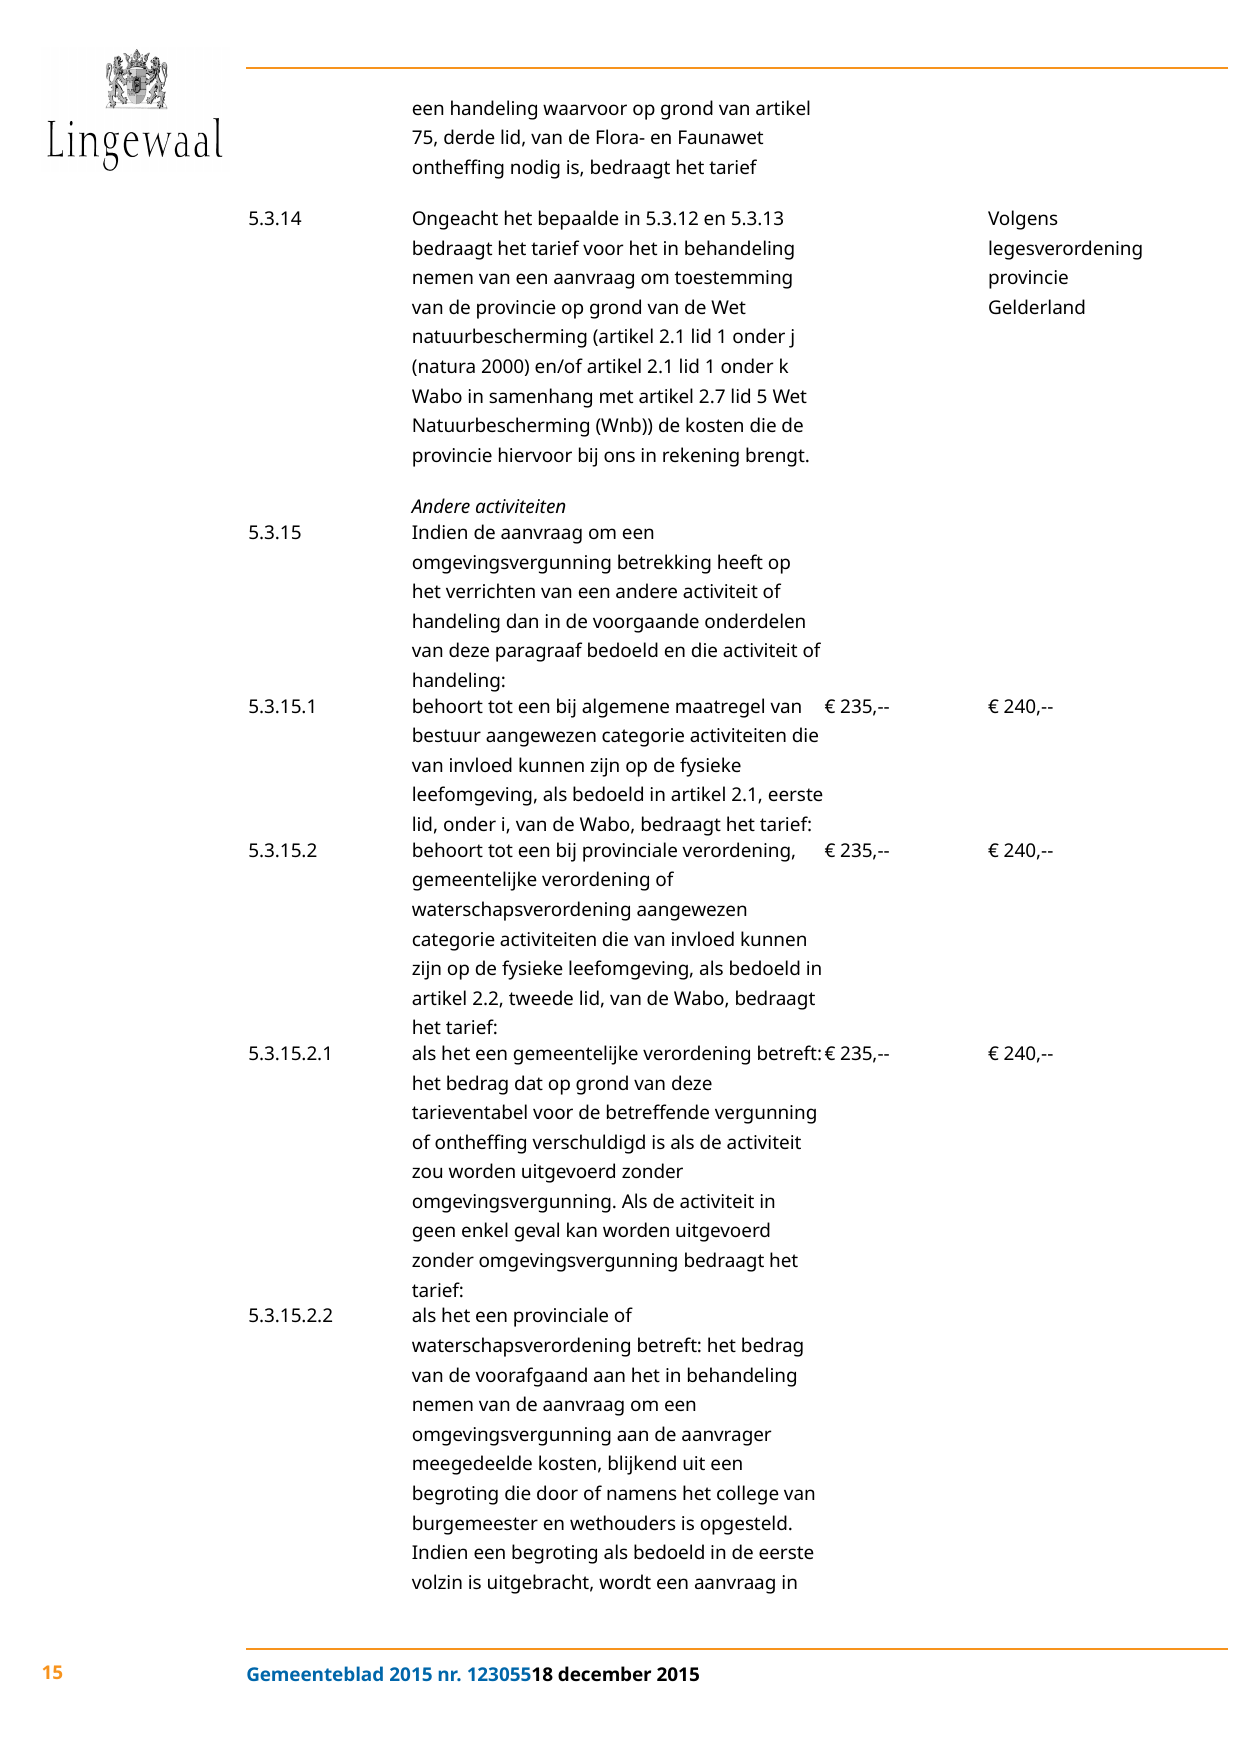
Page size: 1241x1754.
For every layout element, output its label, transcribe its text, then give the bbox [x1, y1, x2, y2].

table_cell [988, 180, 1152, 205]
table_cell € 235,-- [824, 693, 988, 837]
table_cell [412, 468, 824, 493]
table_cell € 240,-- [988, 1040, 1152, 1303]
table_cell [824, 95, 988, 180]
picture [41, 47, 231, 172]
table_cell € 240,-- [988, 693, 1152, 837]
table_cell Ongeacht het bepaalde in 5.3.12 en 5.3.13 bedraagt het tarief voor het in behandeling nemen van een aanvraag om toestemming van de provincie op grond van de Wet natuurbescherming (artikel 2.1 lid 1 onder j (natura 2000) en/of artikel 2.1 lid 1 onder k Wabo in samenhang met artikel 2.7 lid 5 Wet Natuurbescherming (Wnb)) de kosten die de provincie hiervoor bij ons in rekening brengt. [412, 205, 824, 468]
table_cell [248, 95, 412, 180]
table_cell [248, 494, 412, 519]
table_cell 5.3.14 [248, 205, 412, 468]
table_cell behoort tot een bij algemene maatregel van bestuur aangewezen categorie activiteiten die van invloed kunnen zijn op de fysieke leefomgeving, als bedoeld in artikel 2.1, eerste lid, onder i, van de Wabo, bedraagt het tarief: [412, 693, 824, 837]
table_cell 5.3.15.2 [248, 837, 412, 1040]
table_cell 5.3.15.2.2 [248, 1303, 412, 1594]
table_cell 5.3.15.1 [248, 693, 412, 837]
table_cell [412, 180, 824, 205]
table_cell [824, 180, 988, 205]
table_cell [988, 468, 1152, 493]
table_cell € 240,-- [988, 837, 1152, 1040]
table_cell € 235,-- [824, 1040, 988, 1303]
table_cell een handeling waarvoor op grond van artikel 75, derde lid, van de Flora- en Faunawet ontheffing nodig is, bedraagt het tarief [412, 95, 824, 180]
table_cell [248, 468, 412, 493]
table_cell [988, 95, 1152, 180]
table_cell als het een provinciale of waterschapsverordening betreft: het bedrag van de voorafgaand aan het in behandeling nemen van de aanvraag om een omgevingsvergunning aan de aanvrager meegedeelde kosten, blijkend uit een begroting die door of namens het college van burgemeester en wethouders is opgesteld. Indien een begroting als bedoeld in de eerste volzin is uitgebracht, wordt een aanvraag in [412, 1303, 824, 1594]
table_cell [824, 519, 988, 693]
table_cell Andere activiteiten [412, 494, 824, 519]
table_cell behoort tot een bij provinciale verordening, gemeentelijke verordening of waterschapsverordening aangewezen categorie activiteiten die van invloed kunnen zijn op de fysieke leefomgeving, als bedoeld in artikel 2.2, tweede lid, van de Wabo, bedraagt het tarief: [412, 837, 824, 1040]
table_cell [824, 494, 988, 519]
table_cell 5.3.15.2.1 [248, 1040, 412, 1303]
table_cell als het een gemeentelijke verordening betreft: het bedrag dat op grond van deze tarieventabel voor de betreffende vergunning of ontheffing verschuldigd is als de activiteit zou worden uitgevoerd zonder omgevingsvergunning. Als de activiteit in geen enkel geval kan worden uitgevoerd zonder omgevingsvergunning bedraagt het tarief: [412, 1040, 824, 1303]
table_cell [988, 519, 1152, 693]
table_cell € 235,-- [824, 837, 988, 1040]
table_cell [248, 180, 412, 205]
table_cell [824, 468, 988, 493]
table_cell Volgens legesverordening provincie Gelderland [988, 205, 1152, 468]
table_cell [988, 494, 1152, 519]
table_cell [824, 1303, 988, 1594]
table_cell 5.3.15 [248, 519, 412, 693]
table_cell [824, 205, 988, 468]
table_cell [988, 1303, 1152, 1594]
table_cell Indien de aanvraag om een omgevingsvergunning betrekking heeft op het verrichten van een andere activiteit of handeling dan in de voorgaande onderdelen van deze paragraaf bedoeld en die activiteit of handeling: [412, 519, 824, 693]
